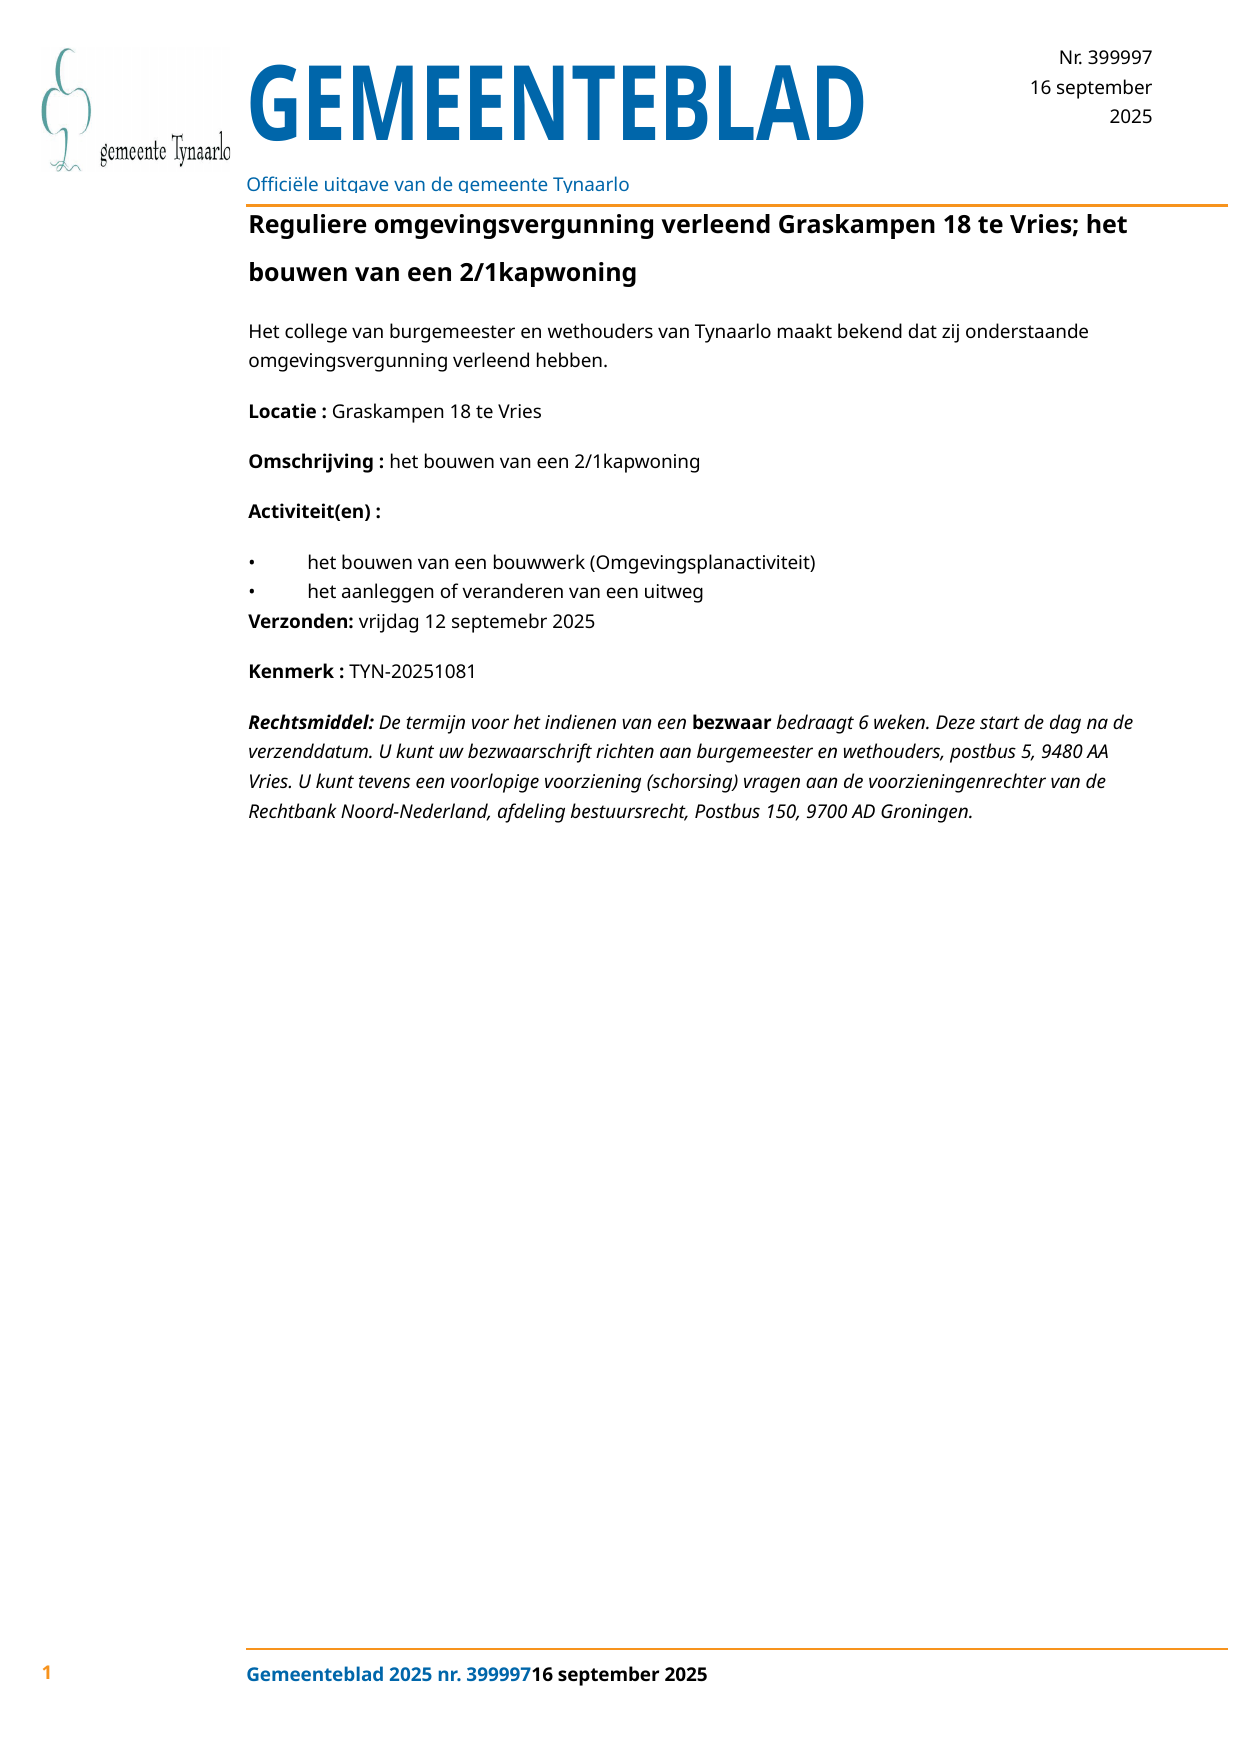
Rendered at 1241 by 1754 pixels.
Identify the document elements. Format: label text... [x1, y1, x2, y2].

picture [41, 47, 231, 172]
text Verzonden: vrijdag 12 septemebr 2025 [248, 608, 1152, 634]
text Activiteit(en) : [248, 499, 1152, 524]
text Reguliere omgevingsvergunning verleend Graskampen 18 te Vries; het bouwen van een 2/1kapwoning [248, 207, 1152, 288]
text Omschrijving : het bouwen van een 2/1kapwoning [248, 448, 1152, 474]
text Locatie : Graskampen 18 te Vries [248, 398, 1152, 424]
text Kenmerk : TYN-20251081 [248, 659, 1152, 684]
list het bouwen van een bouwwerk (Omgevingsplanactiviteit) [248, 549, 1152, 575]
text Het college van burgemeester en wethouders van Tynaarlo maakt bekend dat zij onderstaande omgevingsvergunning verleend hebben. [248, 318, 1152, 373]
list het aanleggen of veranderen van een uitweg [248, 579, 1152, 604]
text Rechtsmiddel: De termijn voor het indienen van een bezwaar bedraagt 6 weken. Deze start de dag na de verzenddatum. U kunt uw bezwaarschrift richten aan burgemeester en wethouders, postbus 5, 9480 AA Vries. U kunt tevens een voorlopige voorziening (schorsing) vragen aan de voorzieningenrechter van de Rechtbank Noord-Nederland, afdeling bestuursrecht, Postbus 150, 9700 AD Groningen. [248, 709, 1152, 824]
